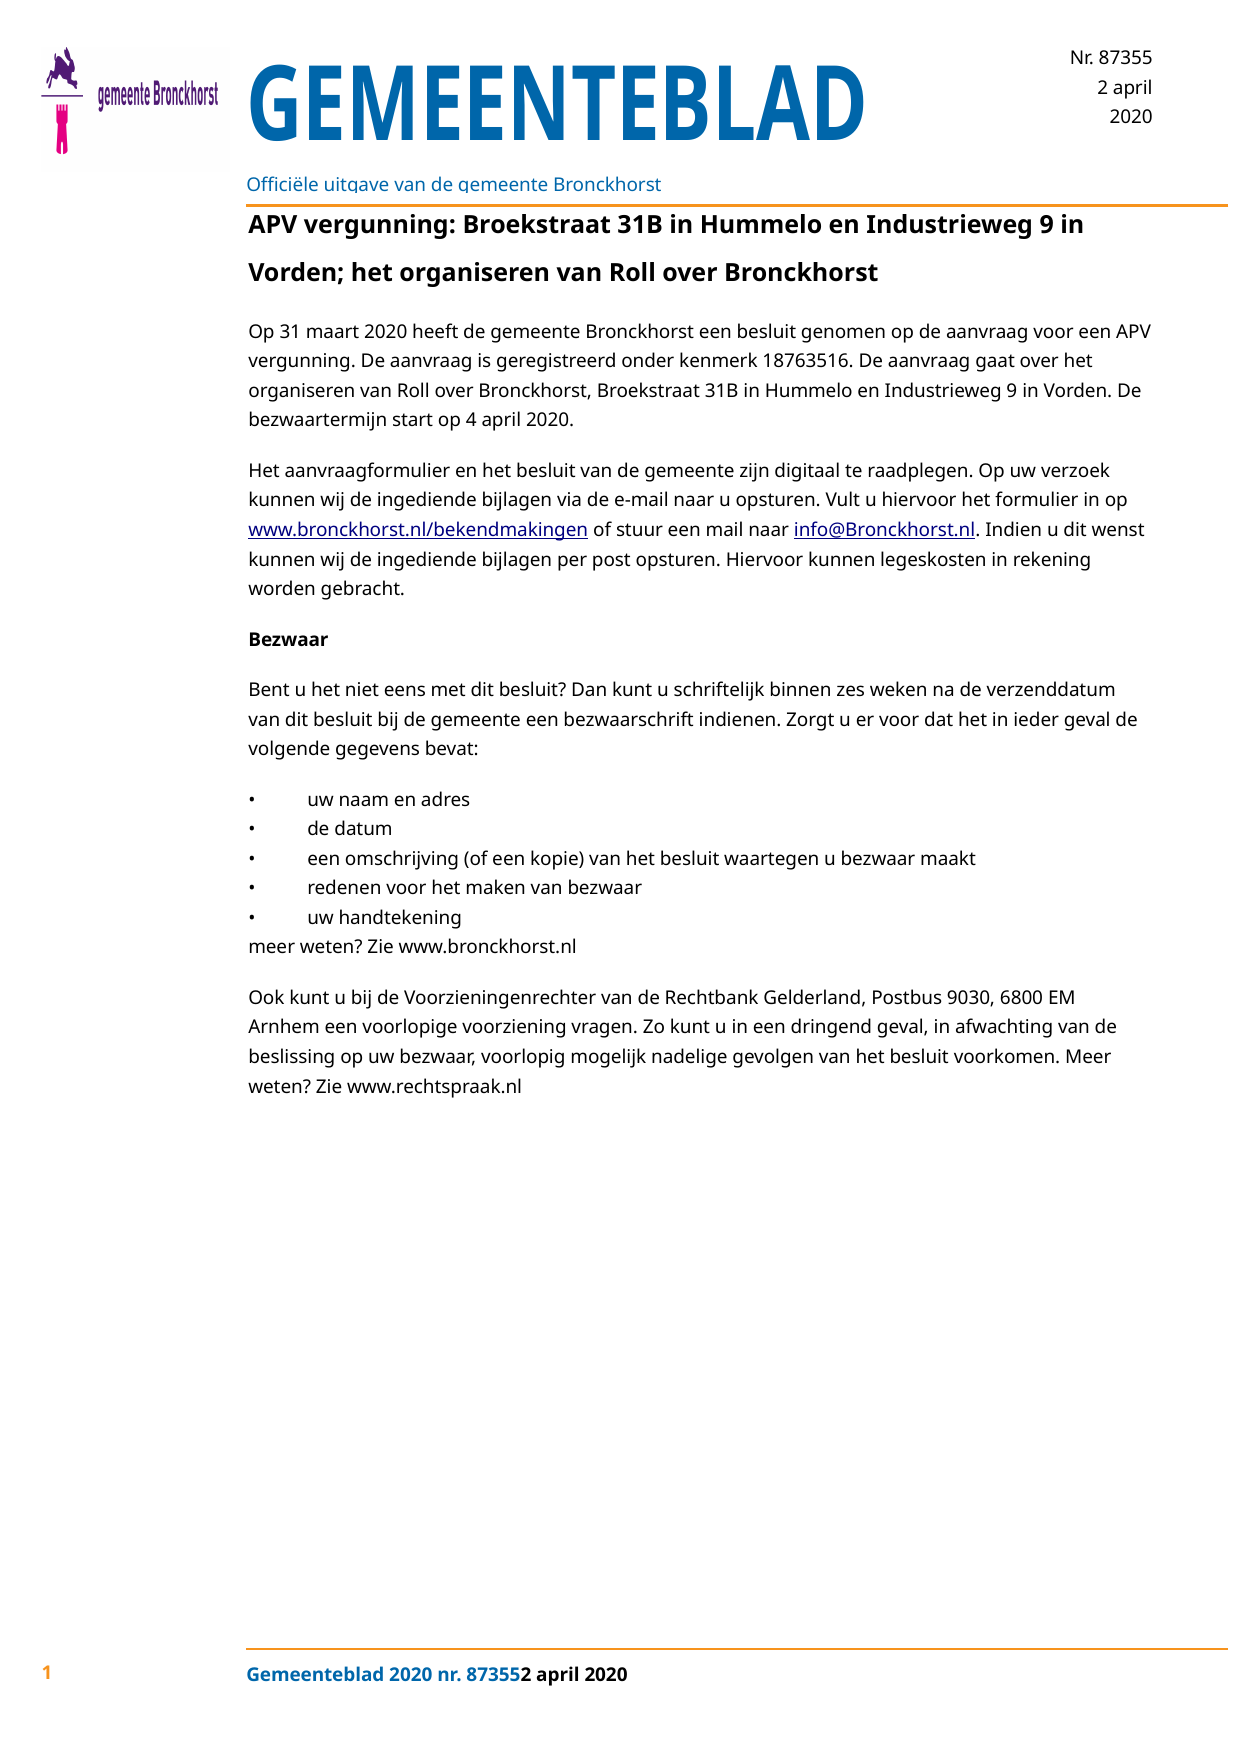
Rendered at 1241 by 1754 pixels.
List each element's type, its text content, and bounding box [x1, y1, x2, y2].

picture [41, 47, 231, 172]
list redenen voor het maken van bezwaar [248, 874, 1152, 900]
text Het aanvraagformulier en het besluit van de gemeente zijn digitaal te raadplegen. Op uw verzoek kunnen wij de ingediende bijlagen via de e-mail naar u opsturen. Vult u hiervoor het formulier in op www.bronckhorst.nl/bekendmakingen of stuur een mail naar info@Bronckhorst.nl. Indien u dit wenst kunnen wij de ingediende bijlagen per post opsturen. Hiervoor kunnen legeskosten in rekening worden gebracht. [248, 457, 1152, 601]
text Op 31 maart 2020 heeft de gemeente Bronckhorst een besluit genomen op de aanvraag voor een APV vergunning. De aanvraag is geregistreerd onder kenmerk 18763516. De aanvraag gaat over het organiseren van Roll over Bronckhorst, Broekstraat 31B in Hummelo en Industrieweg 9 in Vorden. De bezwaartermijn start op 4 april 2020. [248, 318, 1152, 432]
list uw handtekening [248, 904, 1152, 930]
list de datum [248, 815, 1152, 841]
text Bezwaar [248, 626, 1152, 652]
text Ook kunt u bij de Voorzieningenrechter van de Rechtbank Gelderland, Postbus 9030, 6800 EM Arnhem een voorlopige voorziening vragen. Zo kunt u in een dringend geval, in afwachting van de beslissing op uw bezwaar, voorlopig mogelijk nadelige gevolgen van het besluit voorkomen. Meer weten? Zie www.rechtspraak.nl [248, 984, 1152, 1099]
text Bent u het niet eens met dit besluit? Dan kunt u schriftelijk binnen zes weken na de verzenddatum van dit besluit bij de gemeente een bezwaarschrift indienen. Zorgt u er voor dat het in ieder geval de volgende gegevens bevat: [248, 676, 1152, 761]
list uw naam en adres [248, 786, 1152, 812]
list een omschrijving (of een kopie) van het besluit waartegen u bezwaar maakt [248, 845, 1152, 871]
text APV vergunning: Broekstraat 31B in Hummelo en Industrieweg 9 in Vorden; het organiseren van Roll over Bronckhorst [248, 207, 1152, 288]
text meer weten? Zie www.bronckhorst.nl [248, 934, 1152, 959]
